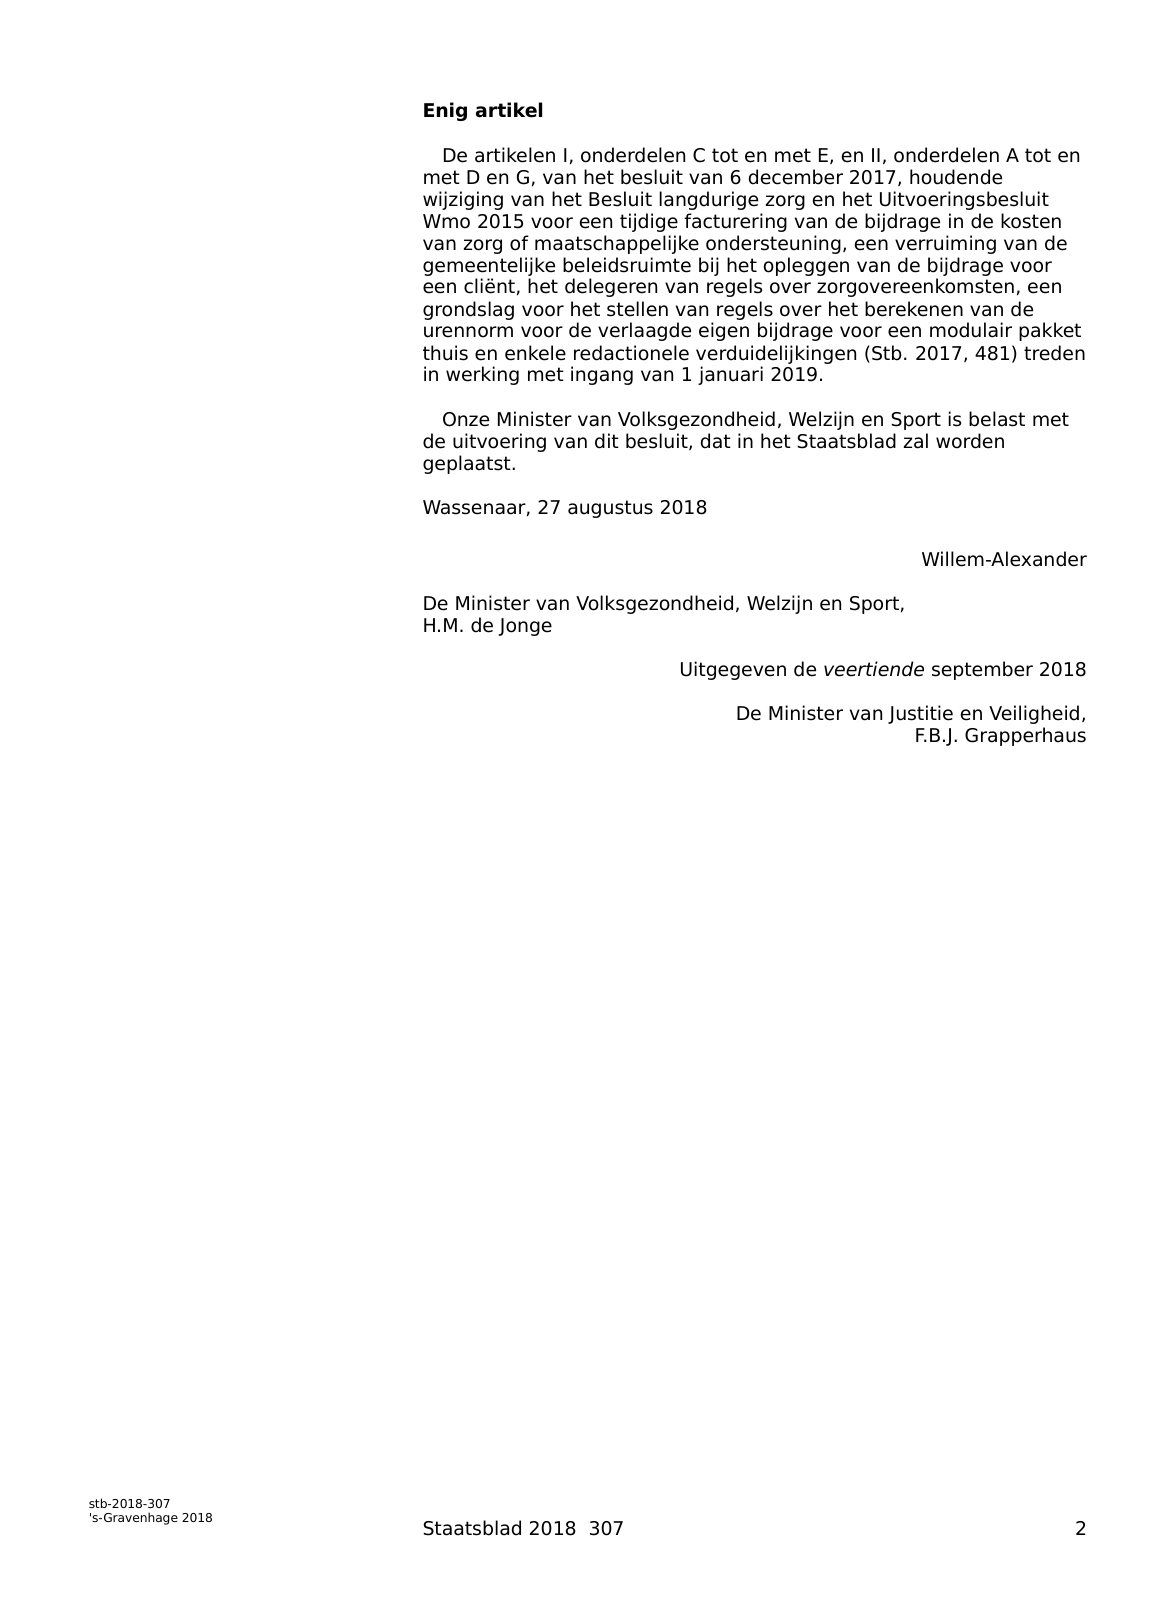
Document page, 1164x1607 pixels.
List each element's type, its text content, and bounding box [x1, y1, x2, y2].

text Willem-Alexander [422, 549, 1087, 571]
subtitle Enig artikel [422, 100, 1087, 122]
text Wassenaar, 27 augustus 2018 [422, 497, 1087, 519]
text Onze Minister van Volksgezondheid, Welzijn en Sport is belast met de uitvoering van dit besluit, dat in het Staatsblad zal worden geplaatst. [422, 408, 1087, 474]
text De Minister van Justitie en Veiligheid, F.B.J. Grapperhaus [422, 703, 1087, 747]
text Uitgegeven de veertiende september 2018 [422, 659, 1087, 681]
text 's-Gravenhage 2018 [88, 1511, 323, 1525]
text stb-2018-307 [88, 1497, 323, 1511]
text De Minister van Volksgezondheid, Welzijn en Sport, H.M. de Jonge [422, 593, 1087, 637]
text De artikelen I, onderdelen C tot en met E, en II, onderdelen A tot en met D en G, van het besluit van 6 december 2017, houdende wijziging van het Besluit langdurige zorg en het Uitvoeringsbesluit Wmo 2015 voor een tijdige facturering van de bijdrage in de kosten van zorg of maatschappelijke ondersteuning, een verruiming van de gemeentelijke beleidsruimte bij het opleggen van de bijdrage voor een cliënt, het delegeren van regels over zorgovereenkomsten, een grondslag voor het stellen van regels over het berekenen van de urennorm voor de verlaagde eigen bijdrage voor een modulair pakket thuis en enkele redactionele verduidelijkingen (Stb. 2017, 481) treden in werking met ingang van 1 januari 2019. [422, 144, 1087, 386]
